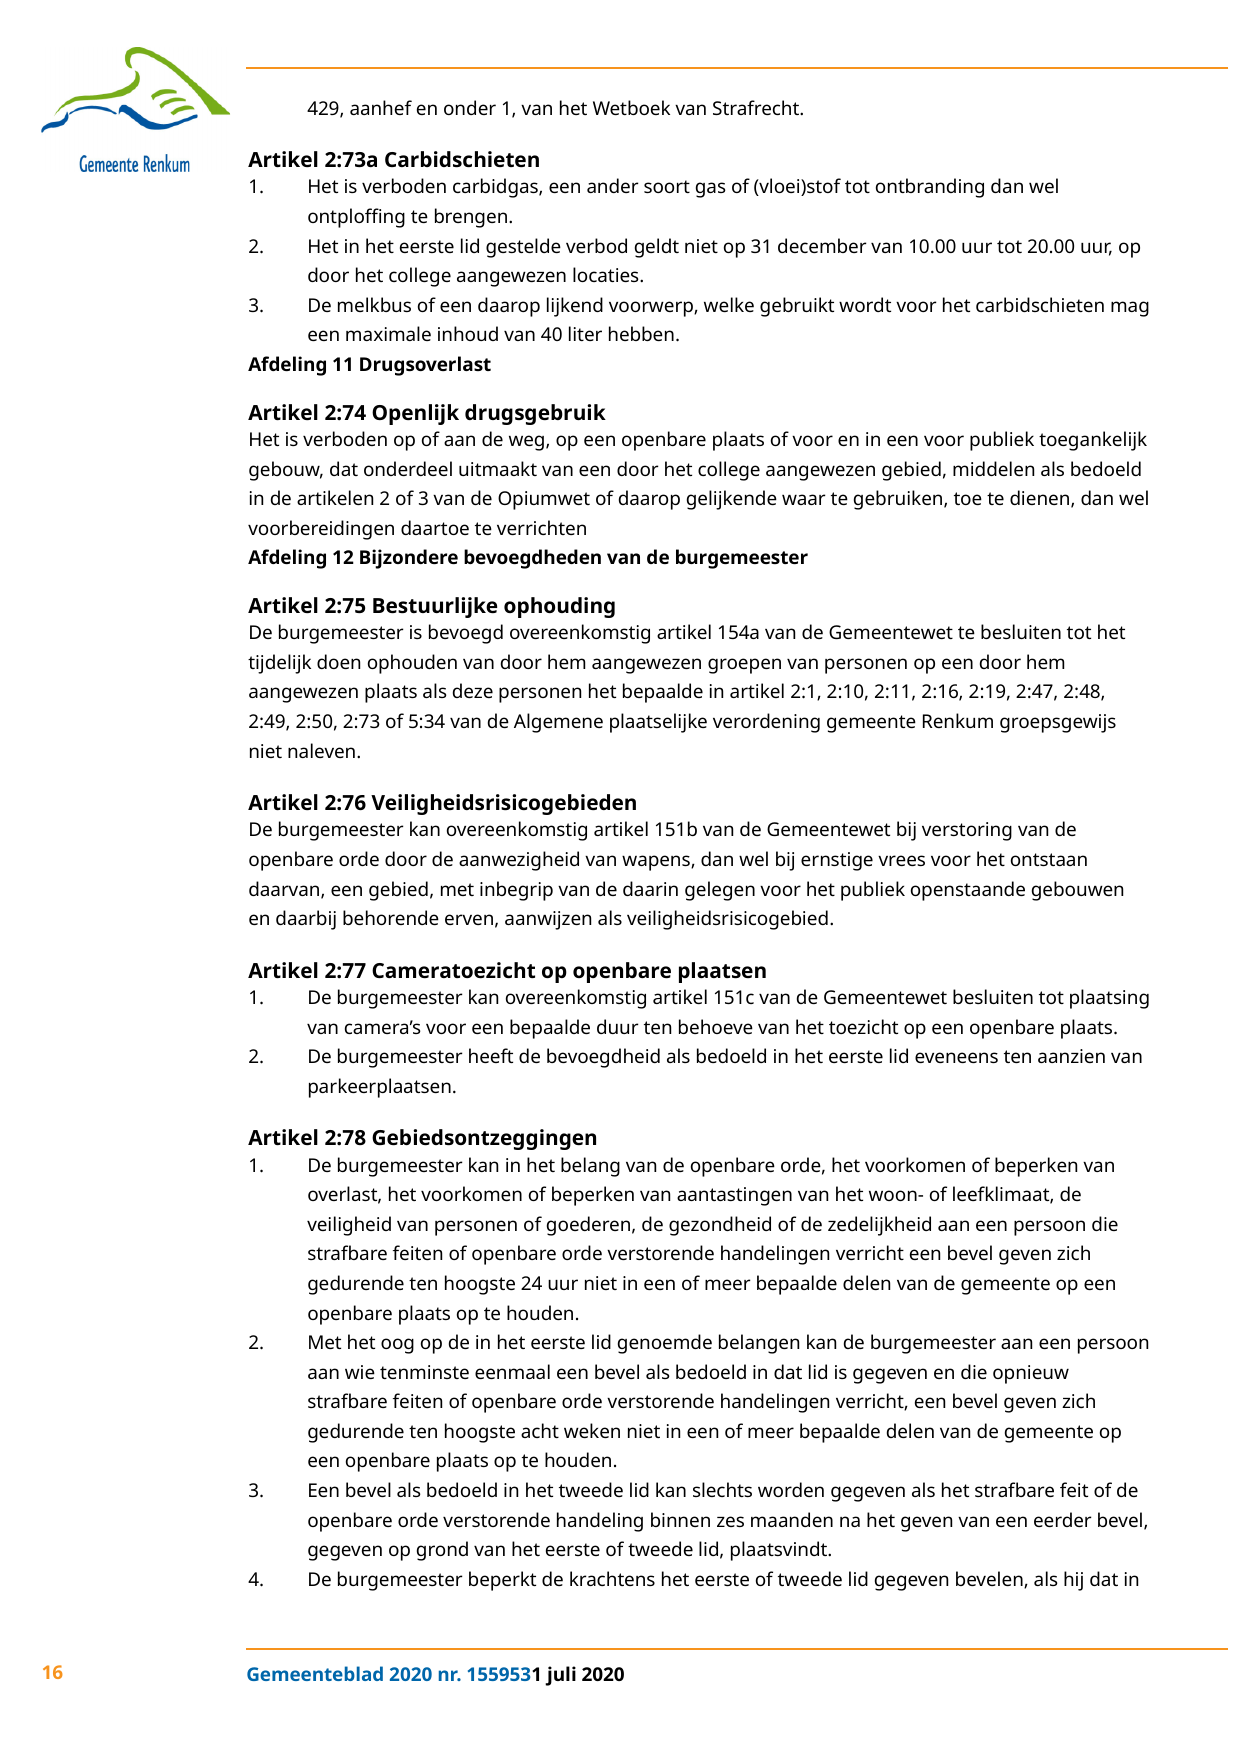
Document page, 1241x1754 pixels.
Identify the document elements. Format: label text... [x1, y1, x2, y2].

list Met het oog op de in het eerste lid genoemde belangen kan de burgemeester aan een persoon aan wie tenminste eenmaal een bevel als bedoeld in dat lid is gegeven en die opnieuw strafbare feiten of openbare orde verstorende handelingen verricht, een bevel geven zich gedurende ten hoogste acht weken niet in een of meer bepaalde delen van de gemeente op een openbare plaats op te houden. [248, 1329, 1152, 1473]
text Afdeling 12 Bijzondere bevoegdheden van de burgemeester [248, 544, 1152, 570]
list 429, aanhef en onder 1, van het Wetboek van Strafrecht. [248, 95, 1152, 121]
text Het is verboden op of aan de weg, op een openbare plaats of voor en in een voor publiek toegankelijk gebouw, dat onderdeel uitmaakt van een door het college aangewezen gebied, middelen als bedoeld in de artikelen 2 of 3 van de Opiumwet of daarop gelijkende waar te gebruiken, toe te dienen, dan wel voorbereidingen daartoe te verrichten [248, 426, 1152, 541]
list Het in het eerste lid gestelde verbod geldt niet op 31 december van 10.00 uur tot 20.00 uur, op door het college aangewezen locaties. [248, 233, 1152, 288]
text De burgemeester is bevoegd overeenkomstig artikel 154a van de Gemeentewet te besluiten tot het tijdelijk doen ophouden van door hem aangewezen groepen van personen op een door hem aangewezen plaats als deze personen het bepaalde in artikel 2:1, 2:10, 2:11, 2:16, 2:19, 2:47, 2:48, 2:49, 2:50, 2:73 of 5:34 van de Algemene plaatselijke verordening gemeente Renkum groepsgewijs niet naleven. [248, 619, 1152, 763]
text De burgemeester kan overeenkomstig artikel 151b van de Gemeentewet bij verstoring van de openbare orde door de aanwezigheid van wapens, dan wel bij ernstige vrees voor het ontstaan daarvan, een gebied, met inbegrip van de daarin gelegen voor het publiek openstaande gebouwen en daarbij behorende erven, aanwijzen als veiligheidsrisicogebied. [248, 817, 1152, 931]
list Een bevel als bedoeld in het tweede lid kan slechts worden gegeven als het strafbare feit of de openbare orde verstorende handeling binnen zes maanden na het geven van een eerder bevel, gegeven op grond van het eerste of tweede lid, plaatsvindt. [248, 1477, 1152, 1562]
list De burgemeester kan in het belang van de openbare orde, het voorkomen of beperken van overlast, het voorkomen of beperken van aantastingen van het woon- of leefklimaat, de veiligheid van personen of goederen, de gezondheid of de zedelijkheid aan een persoon die strafbare feiten of openbare orde verstorende handelingen verricht een bevel geven zich gedurende ten hoogste 24 uur niet in een of meer bepaalde delen van de gemeente op een openbare plaats op te houden. [248, 1152, 1152, 1326]
text Artikel 2:77 Cameratoezicht op openbare plaatsen [248, 956, 1152, 984]
text Artikel 2:73a Carbidschieten [248, 145, 1152, 174]
picture [41, 47, 231, 172]
text Artikel 2:74 Openlijk drugsgebruik [248, 398, 1152, 426]
list De burgemeester heeft de bevoegdheid als bedoeld in het eerste lid eveneens ten aanzien van parkeerplaatsen. [248, 1043, 1152, 1099]
list De burgemeester kan overeenkomstig artikel 151c van de Gemeentewet besluiten tot plaatsing van camera’s voor een bepaalde duur ten behoeve van het toezicht op een openbare plaats. [248, 984, 1152, 1039]
text Afdeling 11 Drugsoverlast [248, 351, 1152, 377]
list Het is verboden carbidgas, een ander soort gas of (vloei)stof tot ontbranding dan wel ontploffing te brengen. [248, 174, 1152, 229]
text Artikel 2:75 Bestuurlijke ophouding [248, 591, 1152, 619]
text Artikel 2:78 Gebiedsontzeggingen [248, 1123, 1152, 1152]
list De melkbus of een daarop lijkend voorwerp, welke gebruikt wordt voor het carbidschieten mag een maximale inhoud van 40 liter hebben. [248, 292, 1152, 347]
list De burgemeester beperkt de krachtens het eerste of tweede lid gegeven bevelen, als hij dat in [248, 1566, 1152, 1592]
text Artikel 2:76 Veiligheidsrisicogebieden [248, 788, 1152, 817]
